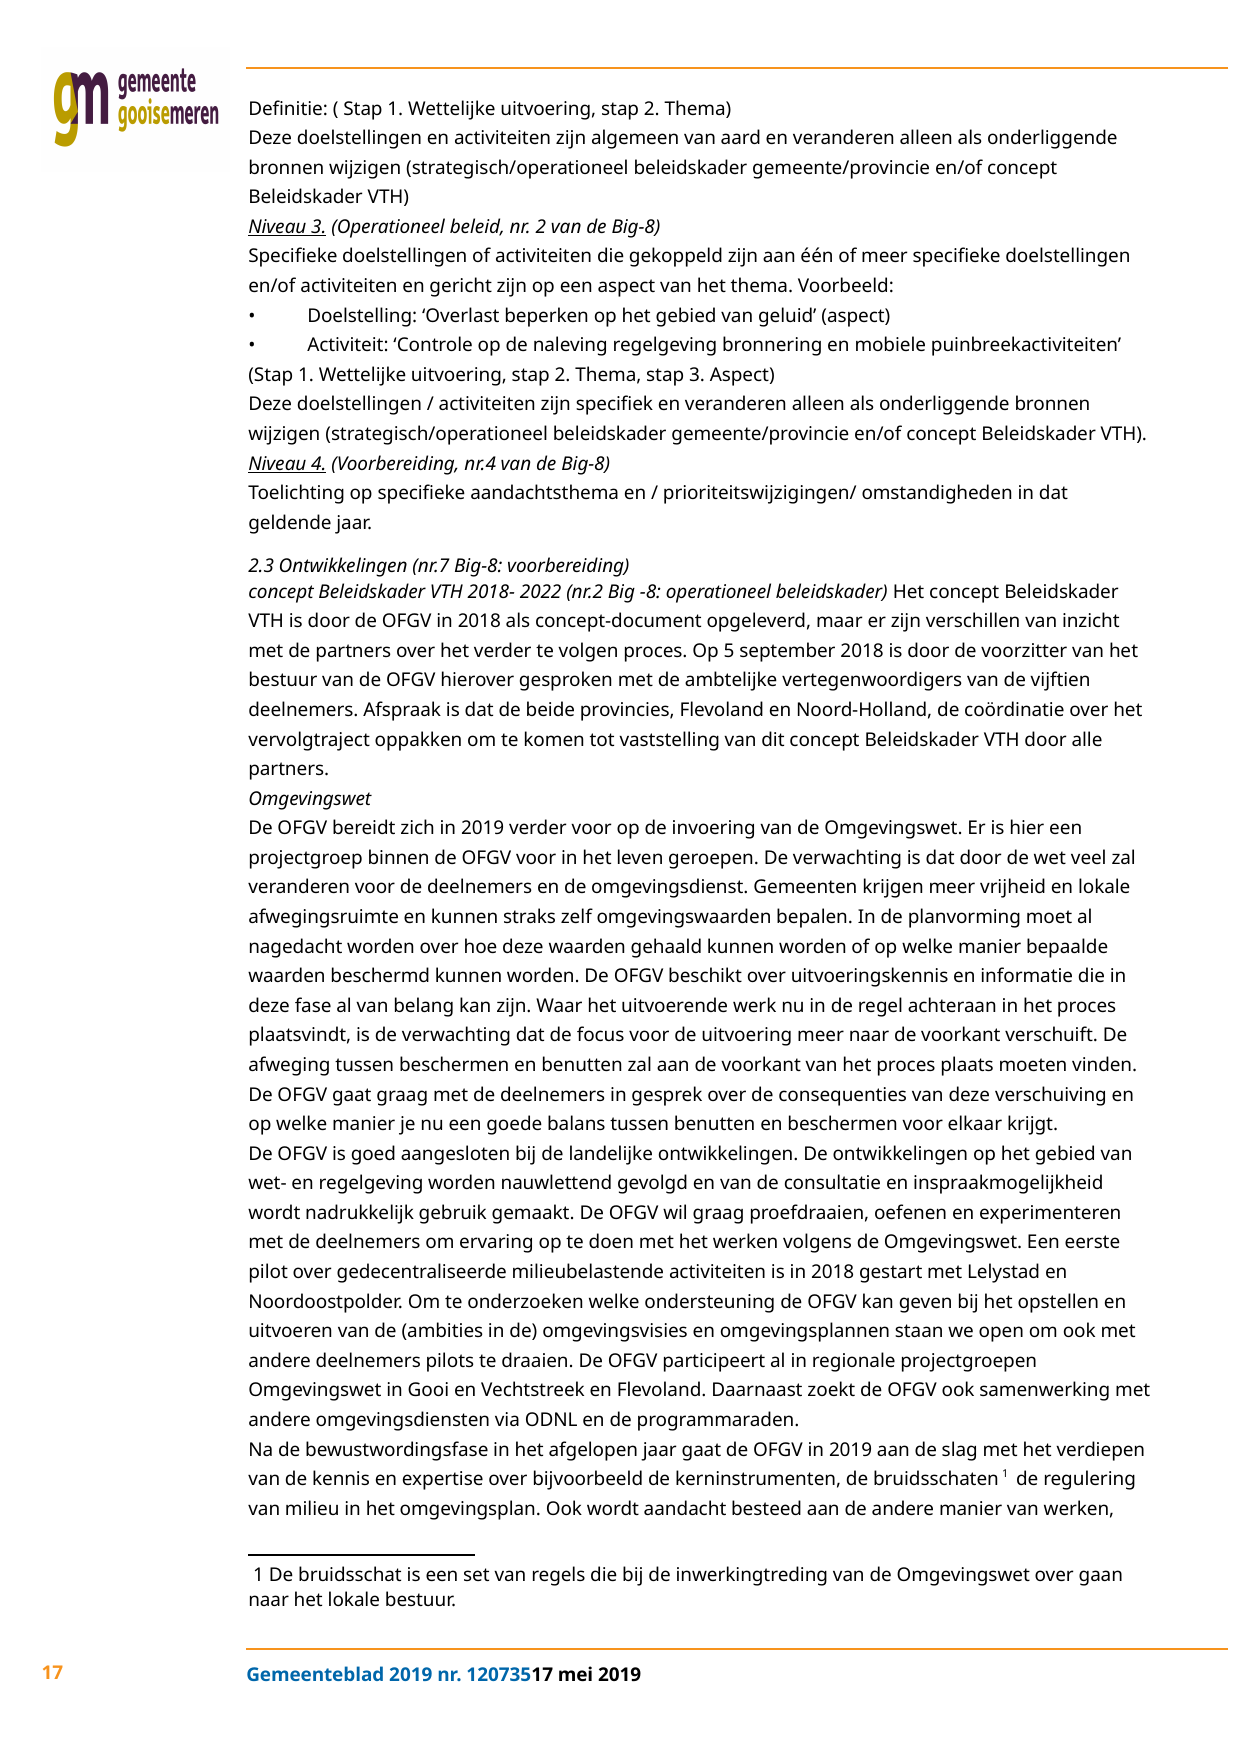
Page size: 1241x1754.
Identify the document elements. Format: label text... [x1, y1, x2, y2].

text 2.3 Ontwikkelingen (nr.7 Big-8: voorbereiding) [248, 552, 1152, 578]
text Deze doelstellingen en activiteiten zijn algemeen van aard en veranderen alleen als onderliggende bronnen wijzigen (strategisch/operationeel beleidskader gemeente/provincie en/of concept Beleidskader VTH) [248, 124, 1152, 209]
text Omgevingswet [248, 785, 1152, 811]
text Toelichting op specifieke aandachtsthema en / prioriteitswijzigingen/ omstandigheden in dat geldende jaar. [248, 479, 1152, 535]
text De bruidsschat is een set van regels die bij de inwerkingtreding van de Omgevingswet over gaan naar het lokale bestuur. [248, 1561, 1152, 1612]
text Definitie: ( Stap 1. Wettelijke uitvoering, stap 2. Thema) [248, 95, 1152, 121]
picture [41, 47, 231, 172]
text Specifieke doelstellingen of activiteiten die gekoppeld zijn aan één of meer specifieke doelstellingen en/of activiteiten en gericht zijn op een aspect van het thema. Voorbeeld: [248, 243, 1152, 298]
text De OFGV bereidt zich in 2019 verder voor op de invoering van de Omgevingswet. Er is hier een projectgroep binnen de OFGV voor in het leven geroepen. De verwachting is dat door de wet veel zal veranderen voor de deelnemers en de omgevingsdienst. Gemeenten krijgen meer vrijheid en lokale afwegingsruimte en kunnen straks zelf omgevingswaarden bepalen. In de planvorming moet al nagedacht worden over hoe deze waarden gehaald kunnen worden of op welke manier bepaalde waarden beschermd kunnen worden. De OFGV beschikt over uitvoeringskennis en informatie die in deze fase al van belang kan zijn. Waar het uitvoerende werk nu in de regel achteraan in het proces plaatsvindt, is de verwachting dat de focus voor de uitvoering meer naar de voorkant verschuift. De afweging tussen beschermen en benutten zal aan de voorkant van het proces plaats moeten vinden. De OFGV gaat graag met de deelnemers in gesprek over de consequenties van deze verschuiving en op welke manier je nu een goede balans tussen benutten en beschermen voor elkaar krijgt. [248, 814, 1152, 1136]
text De OFGV is goed aangesloten bij de landelijke ontwikkelingen. De ontwikkelingen op het gebied van wet- en regelgeving worden nauwlettend gevolgd en van de consultatie en inspraakmogelijkheid wordt nadrukkelijk gebruik gemaakt. De OFGV wil graag proefdraaien, oefenen en experimenteren met de deelnemers om ervaring op te doen met het werken volgens de Omgevingswet. Een eerste pilot over gedecentraliseerde milieubelastende activiteiten is in 2018 gestart met Lelystad en Noordoostpolder. Om te onderzoeken welke ondersteuning de OFGV kan geven bij het opstellen en uitvoeren van de (ambities in de) omgevingsvisies en omgevingsplannen staan we open om ook met andere deelnemers pilots te draaien. De OFGV participeert al in regionale projectgroepen Omgevingswet in Gooi en Vechtstreek en Flevoland. Daarnaast zoekt de OFGV ook samenwerking met andere omgevingsdiensten via ODNL en de programmaraden. [248, 1140, 1152, 1432]
text Niveau 3. (Operationeel beleid, nr. 2 van de Big-8) [248, 213, 1152, 239]
text (Stap 1. Wettelijke uitvoering, stap 2. Thema, stap 3. Aspect) [248, 361, 1152, 387]
text Deze doelstellingen / activiteiten zijn specifiek en veranderen alleen als onderliggende bronnen wijzigen (strategisch/operationeel beleidskader gemeente/provincie en/of concept Beleidskader VTH). [248, 391, 1152, 446]
list Activiteit: ‘Controle op de naleving regelgeving bronnering en mobiele puinbreekactiviteiten’ [248, 331, 1152, 357]
text Na de bewustwordingsfase in het afgelopen jaar gaat de OFGV in 2019 aan de slag met het verdiepen van de kennis en expertise over bijvoorbeeld de kerninstrumenten, de bruidsschaten de regulering van milieu in het omgevingsplan. Ook wordt aandacht besteed aan de andere manier van werken, [248, 1436, 1152, 1521]
list Doelstelling: ‘Overlast beperken op het gebied van geluid’ (aspect) [248, 302, 1152, 328]
text concept Beleidskader VTH 2018- 2022 (nr.2 Big -8: operationeel beleidskader) Het concept Beleidskader VTH is door de OFGV in 2018 als concept-document opgeleverd, maar er zijn verschillen van inzicht met de partners over het verder te volgen proces. Op 5 september 2018 is door de voorzitter van het bestuur van de OFGV hierover gesproken met de ambtelijke vertegenwoordigers van de vijftien deelnemers. Afspraak is dat de beide provincies, Flevoland en Noord-Holland, de coördinatie over het vervolgtraject oppakken om te komen tot vaststelling van dit concept Beleidskader VTH door alle partners. [248, 578, 1152, 781]
text Niveau 4. (Voorbereiding, nr.4 van de Big-8) [248, 450, 1152, 476]
